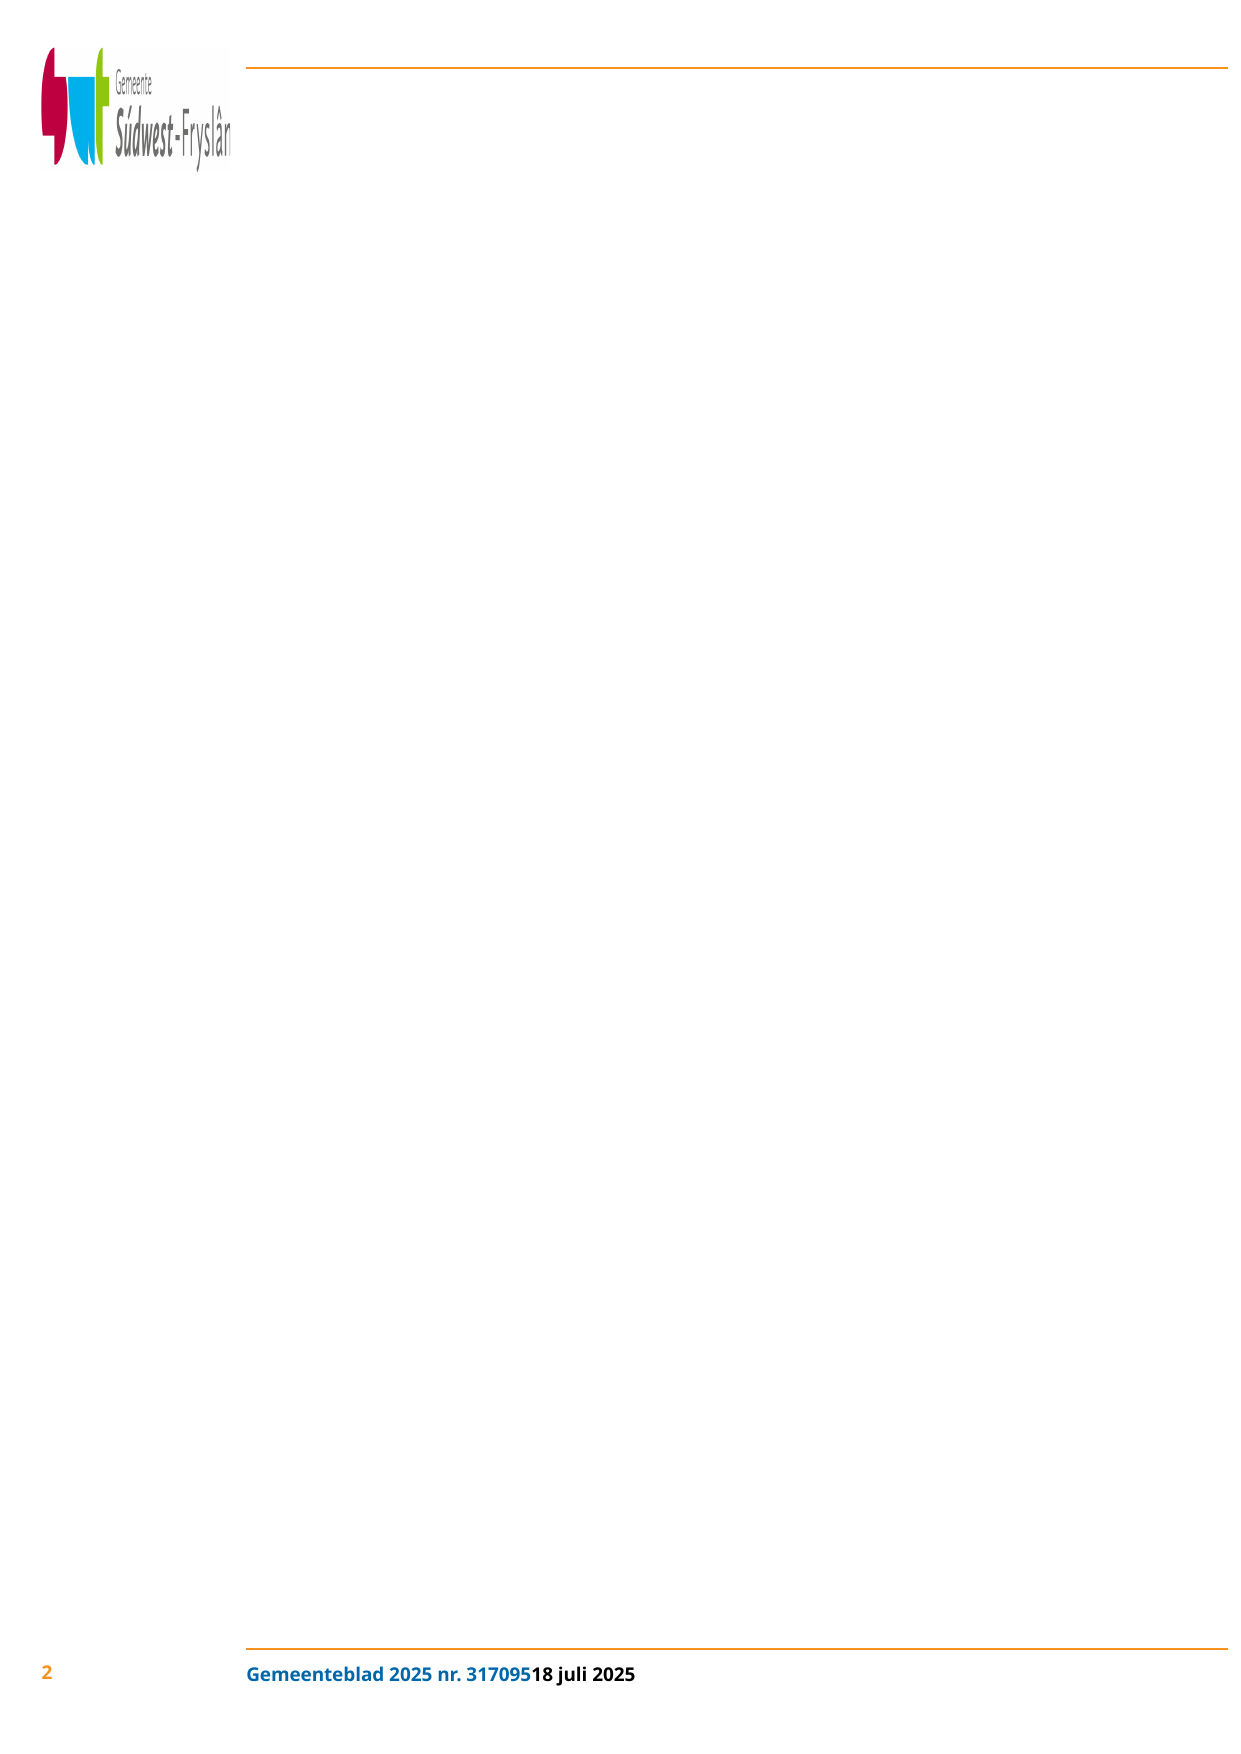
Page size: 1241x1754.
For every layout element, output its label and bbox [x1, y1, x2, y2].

picture [41, 47, 231, 172]
